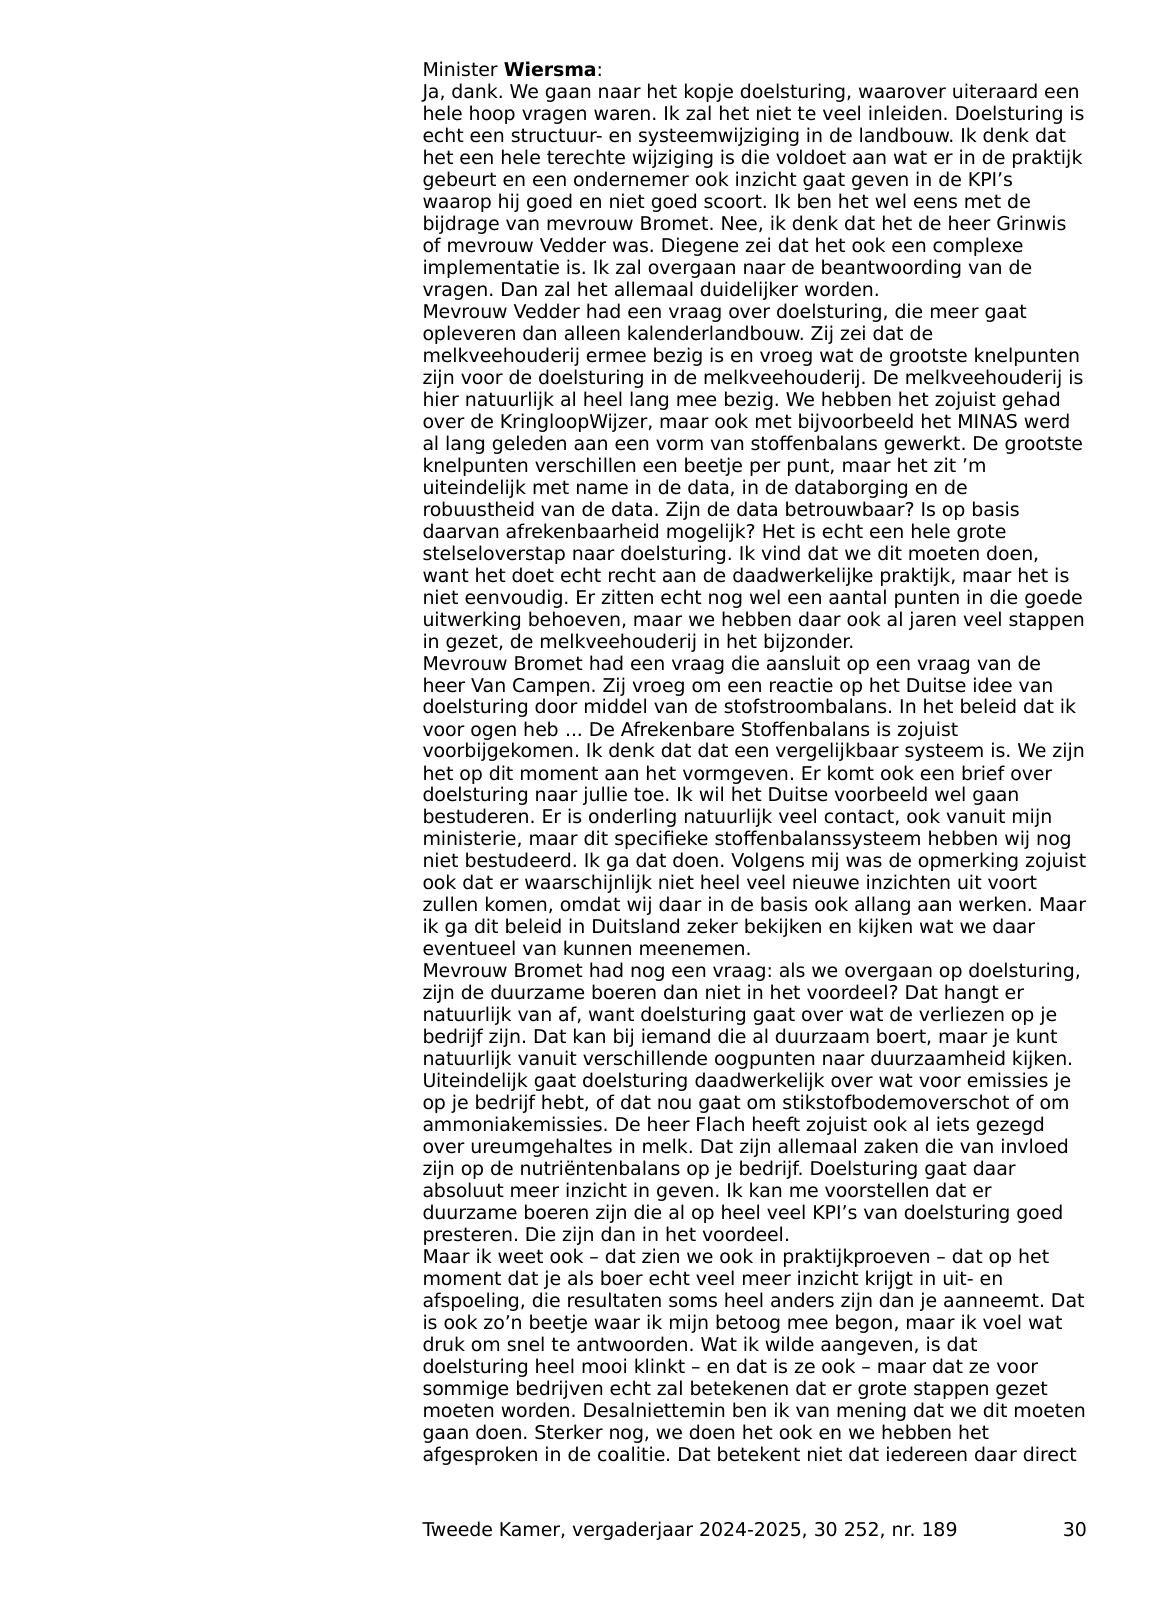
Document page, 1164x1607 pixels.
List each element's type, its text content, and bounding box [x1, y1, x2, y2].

text Mevrouw Bromet had nog een vraag: als we overgaan op doelsturing, zijn de duurzame boeren dan niet in het voordeel? Dat hangt er natuurlijk van af, want doelsturing gaat over wat de verliezen op je bedrijf zijn. Dat kan bij iemand die al duurzaam boert, maar je kunt natuurlijk vanuit verschillende oogpunten naar duurzaamheid kijken. Uiteindelijk gaat doelsturing daadwerkelijk over wat voor emissies je op je bedrijf hebt, of dat nou gaat om stikstofbodemoverschot of om ammoniakemissies. De heer Flach heeft zojuist ook al iets gezegd over ureumgehaltes in melk. Dat zijn allemaal zaken die van invloed zijn op de nutriëntenbalans op je bedrijf. Doelsturing gaat daar absoluut meer inzicht in geven. Ik kan me voorstellen dat er duurzame boeren zijn die al op heel veel KPI’s van doelsturing goed presteren. Die zijn dan in het voordeel. [422, 960, 1087, 1246]
text Maar ik weet ook – dat zien we ook in praktijkproeven – dat op het moment dat je als boer echt veel meer inzicht krijgt in uit- en afspoeling, die resultaten soms heel anders zijn dan je aanneemt. Dat is ook zo’n beetje waar ik mijn betoog mee begon, maar ik voel wat druk om snel te antwoorden. Wat ik wilde aangeven, is dat doelsturing heel mooi klinkt – en dat is ze ook – maar dat ze voor sommige bedrijven echt zal betekenen dat er grote stappen gezet moeten worden. Desalniettemin ben ik van mening dat we dit moeten gaan doen. Sterker nog, we doen het ook en we hebben het afgesproken in de coalitie. Dat betekent niet dat iedereen daar direct [422, 1246, 1087, 1466]
text Ja, dank. We gaan naar het kopje doelsturing, waarover uiteraard een hele hoop vragen waren. Ik zal het niet te veel inleiden. Doelsturing is echt een structuur- en systeemwijziging in de landbouw. Ik denk dat het een hele terechte wijziging is die voldoet aan wat er in de praktijk gebeurt en een ondernemer ook inzicht gaat geven in de KPI’s waarop hij goed en niet goed scoort. Ik ben het wel eens met de bijdrage van mevrouw Bromet. Nee, ik denk dat het de heer Grinwis of mevrouw Vedder was. Diegene zei dat het ook een complexe implementatie is. Ik zal overgaan naar de beantwoording van de vragen. Dan zal het allemaal duidelijker worden. [422, 81, 1087, 301]
text Minister Wiersma: [422, 59, 1087, 81]
text Mevrouw Vedder had een vraag over doelsturing, die meer gaat opleveren dan alleen kalenderlandbouw. Zij zei dat de melkveehouderij ermee bezig is en vroeg wat de grootste knelpunten zijn voor de doelsturing in de melkveehouderij. De melkveehouderij is hier natuurlijk al heel lang mee bezig. We hebben het zojuist gehad over de KringloopWijzer, maar ook met bijvoorbeeld het MINAS werd al lang geleden aan een vorm van stoffenbalans gewerkt. De grootste knelpunten verschillen een beetje per punt, maar het zit ’m uiteindelijk met name in de data, in de databorging en de robuustheid van de data. Zijn de data betrouwbaar? Is op basis daarvan afrekenbaarheid mogelijk? Het is echt een hele grote stelseloverstap naar doelsturing. Ik vind dat we dit moeten doen, want het doet echt recht aan de daadwerkelijke praktijk, maar het is niet eenvoudig. Er zitten echt nog wel een aantal punten in die goede uitwerking behoeven, maar we hebben daar ook al jaren veel stappen in gezet, de melkveehouderij in het bijzonder. [422, 301, 1087, 652]
text Mevrouw Bromet had een vraag die aansluit op een vraag van de heer Van Campen. Zij vroeg om een reactie op het Duitse idee van doelsturing door middel van de stofstroombalans. In het beleid dat ik voor ogen heb ... De Afrekenbare Stoffenbalans is zojuist voorbijgekomen. Ik denk dat dat een vergelijkbaar systeem is. We zijn het op dit moment aan het vormgeven. Er komt ook een brief over doelsturing naar jullie toe. Ik wil het Duitse voorbeeld wel gaan bestuderen. Er is onderling natuurlijk veel contact, ook vanuit mijn ministerie, maar dit specifieke stoffenbalanssysteem hebben wij nog niet bestudeerd. Ik ga dat doen. Volgens mij was de opmerking zojuist ook dat er waarschijnlijk niet heel veel nieuwe inzichten uit voort zullen komen, omdat wij daar in de basis ook allang aan werken. Maar ik ga dit beleid in Duitsland zeker bekijken en kijken wat we daar eventueel van kunnen meenemen. [422, 652, 1087, 960]
